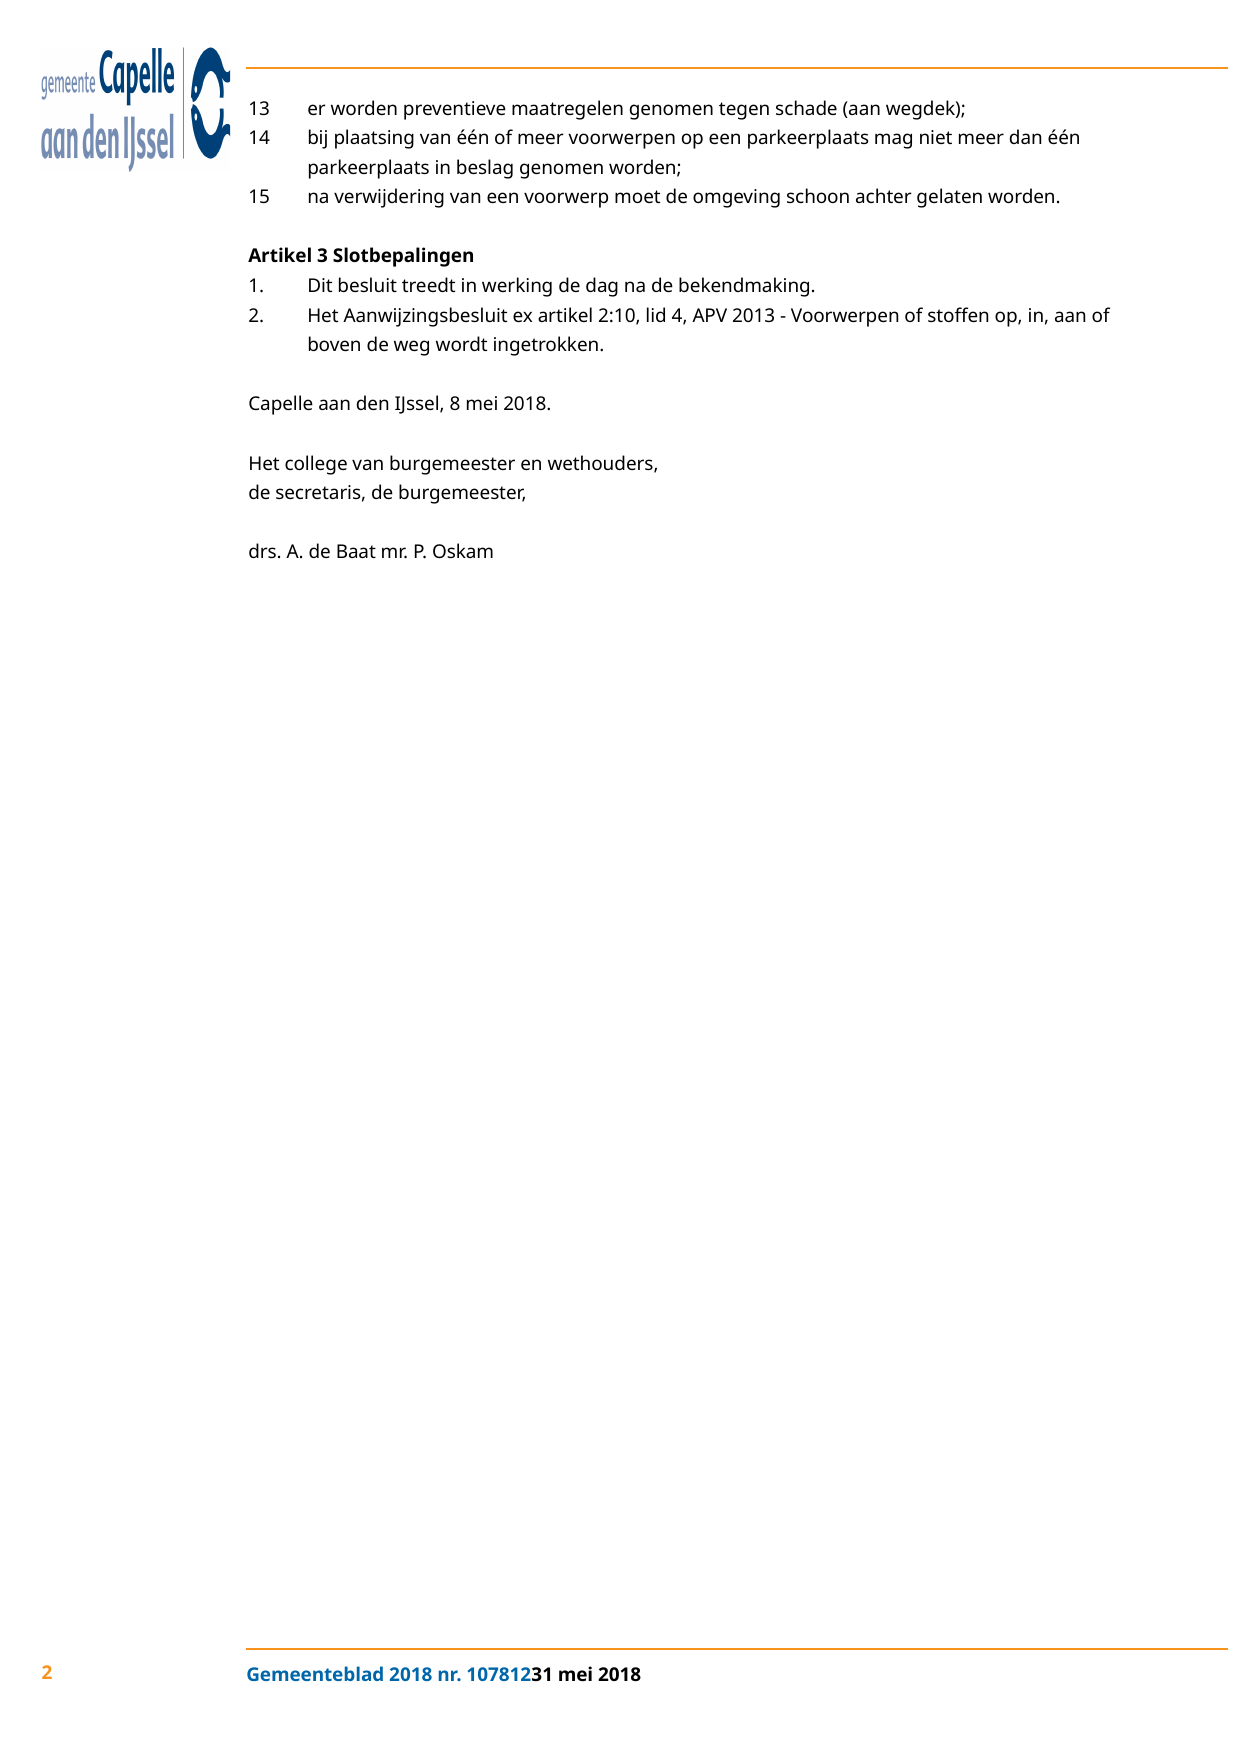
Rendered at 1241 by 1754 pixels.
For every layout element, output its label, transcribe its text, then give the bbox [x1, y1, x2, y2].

list na verwijdering van een voorwerp moet de omgeving schoon achter gelaten worden. [248, 183, 1152, 209]
list bij plaatsing van één of meer voorwerpen op een parkeerplaats mag niet meer dan één parkeerplaats in beslag genomen worden; [248, 124, 1152, 180]
list er worden preventieve maatregelen genomen tegen schade (aan wegdek); [248, 95, 1152, 121]
picture [41, 47, 231, 172]
text drs. A. de Baat mr. P. Oskam [248, 538, 1152, 564]
text Capelle aan den IJssel, 8 mei 2018. [248, 391, 1152, 416]
list Dit besluit treedt in werking de dag na de bekendmaking. [248, 272, 1152, 298]
text Artikel 3 Slotbepalingen [248, 243, 1152, 268]
text de secretaris, de burgemeester, [248, 479, 1152, 505]
text Het college van burgemeester en wethouders, [248, 450, 1152, 476]
list Het Aanwijzingsbesluit ex artikel 2:10, lid 4, APV 2013 - Voorwerpen of stoffen op, in, aan of boven de weg wordt ingetrokken. [248, 302, 1152, 357]
